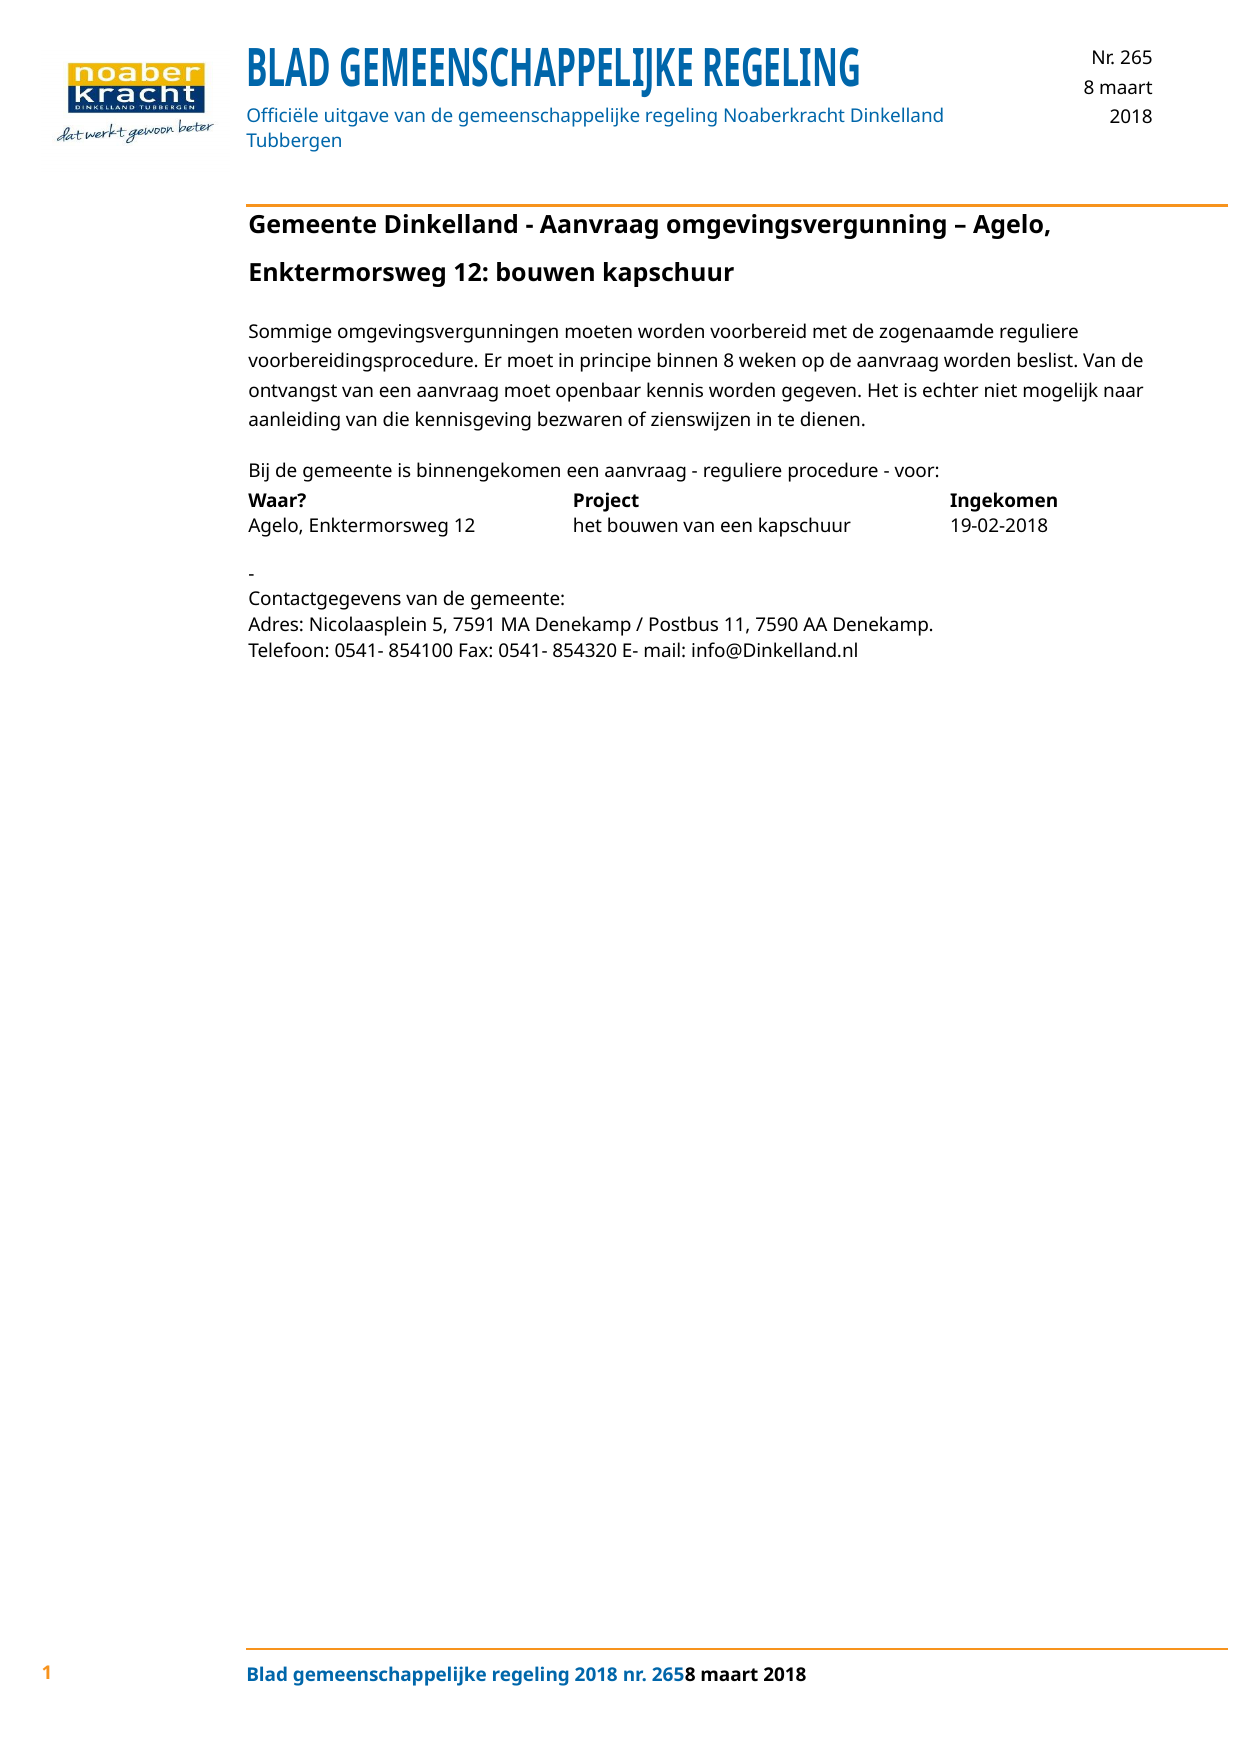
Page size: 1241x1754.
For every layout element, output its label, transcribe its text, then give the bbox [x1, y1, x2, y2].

table_cell 19-02-2018 [950, 513, 1152, 538]
table_header Waar? [248, 487, 573, 512]
table_cell Agelo, Enktermorsweg 12 [248, 513, 573, 538]
text Contactgegevens van de gemeente: [248, 585, 1152, 611]
text Sommige omgevingsvergunningen moeten worden voorbereid met de zogenaamde reguliere voorbereidingsprocedure. Er moet in principe binnen 8 weken op de aanvraag worden beslist. Van de ontvangst van een aanvraag moet openbaar kennis worden gegeven. Het is echter niet mogelijk naar aanleiding van die kennisgeving bezwaren of zienswijzen in te dienen. [248, 318, 1152, 432]
table_cell het bouwen van een kapschuur [573, 513, 950, 538]
text Gemeente Dinkelland - Aanvraag omgevingsvergunning – Agelo, Enktermorsweg 12: bouwen kapschuur [248, 207, 1152, 288]
text Adres: Nicolaasplein 5, 7591 MA Denekamp / Postbus 11, 7590 AA Denekamp. [248, 611, 1152, 637]
text Bij de gemeente is binnengekomen een aanvraag - reguliere procedure - voor: [248, 457, 1152, 483]
picture [41, 47, 231, 172]
text - [248, 560, 1152, 585]
table_header Ingekomen [950, 487, 1152, 512]
table_header Project [573, 487, 950, 512]
text Telefoon: 0541- 854100 Fax: 0541- 854320 E- mail: info@Dinkelland.nl [248, 637, 1152, 663]
